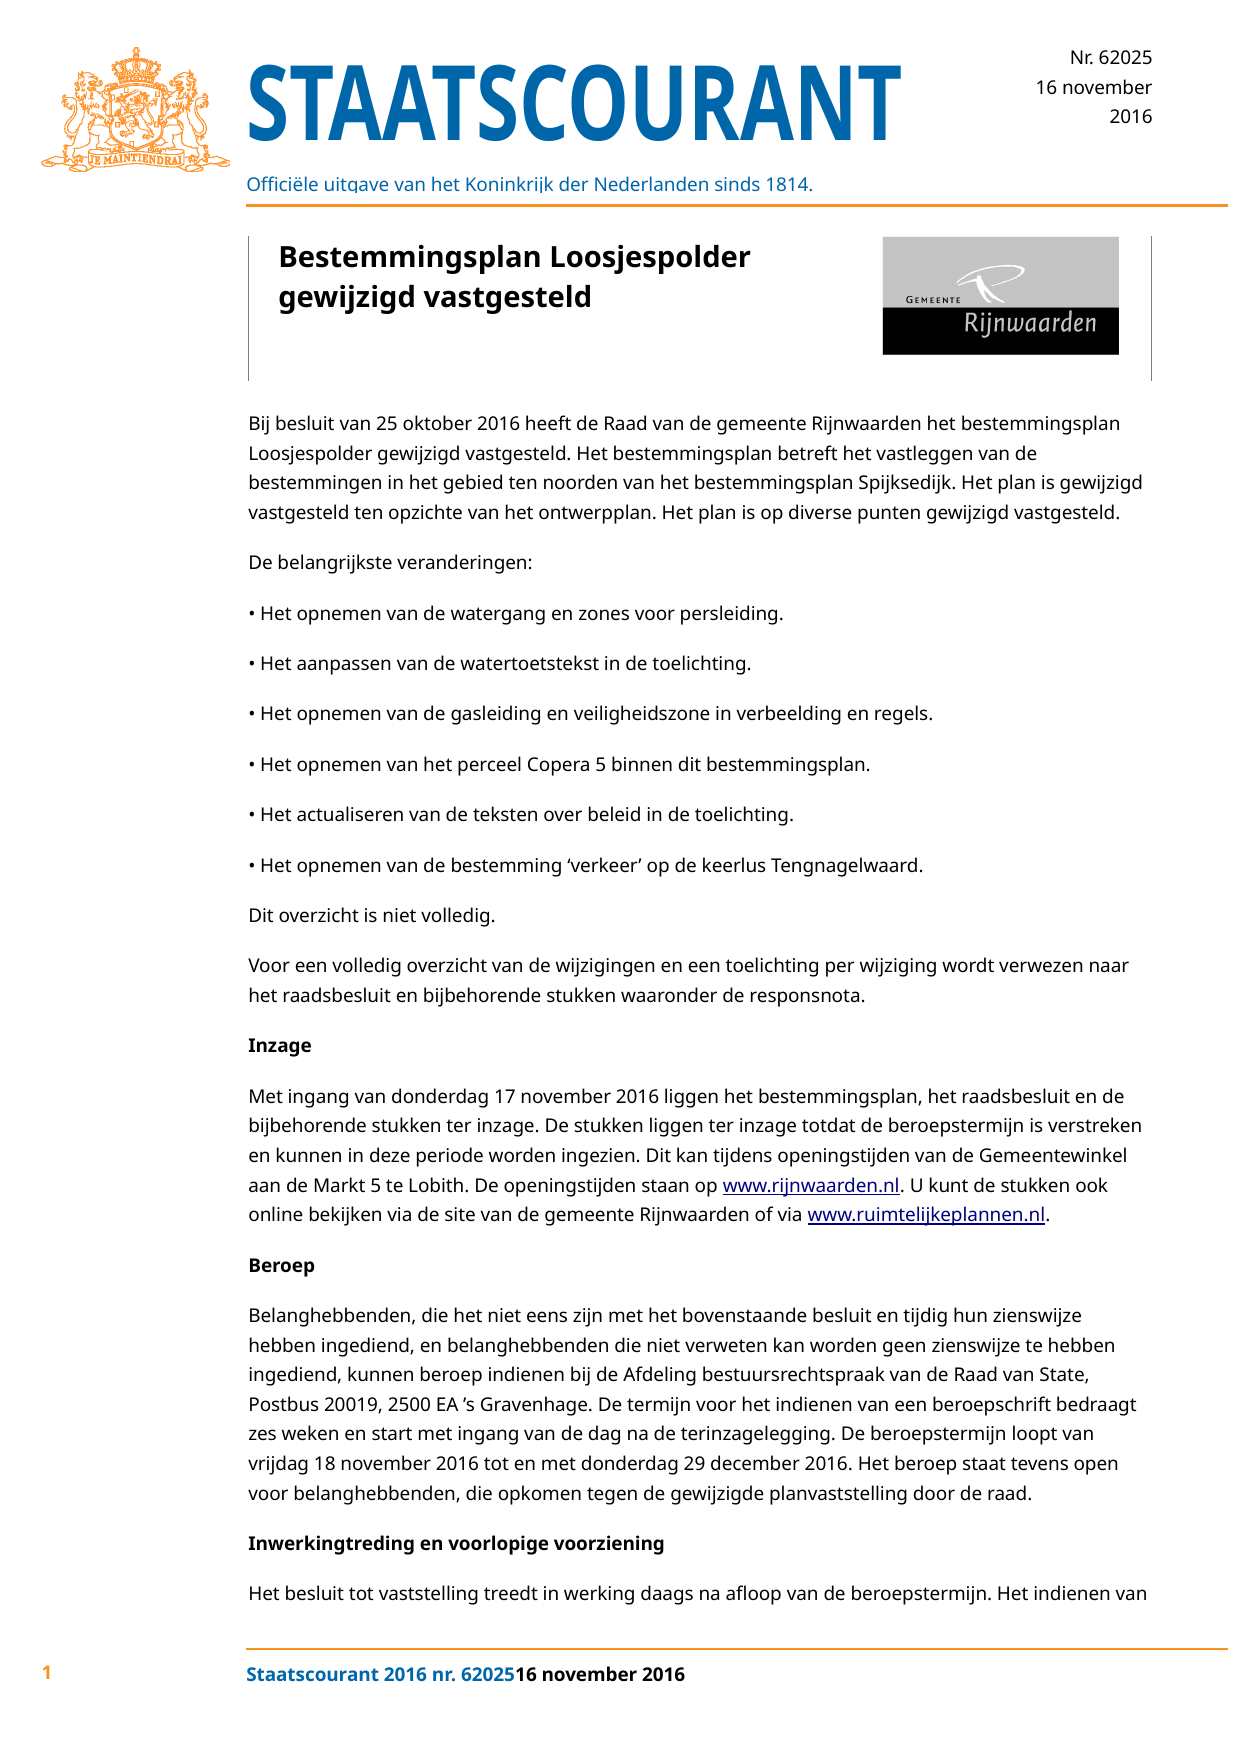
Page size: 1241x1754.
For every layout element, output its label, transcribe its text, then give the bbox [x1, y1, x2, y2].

text Dit overzicht is niet volledig. [248, 902, 1152, 928]
picture [882, 236, 1119, 355]
text Het besluit tot vaststelling treedt in werking daags na afloop van de beroepstermijn. Het indienen van [248, 1581, 1152, 1606]
text • Het opnemen van het perceel Copera 5 binnen dit bestemmingsplan. [248, 751, 1152, 777]
text Beroep [248, 1252, 1152, 1278]
text Inzage [248, 1033, 1152, 1058]
text Voor een volledig overzicht van de wijzigingen en een toelichting per wijziging wordt verwezen naar het raadsbesluit en bijbehorende stukken waaronder de responsnota. [248, 953, 1152, 1008]
text Bij besluit van 25 oktober 2016 heeft de Raad van de gemeente Rijnwaarden het bestemmingsplan Loosjespolder gewijzigd vastgesteld. Het bestemmingsplan betreft het vastleggen van de bestemmingen in het gebied ten noorden van het bestemmingsplan Spijksedijk. Het plan is gewijzigd vastgesteld ten opzichte van het ontwerpplan. Het plan is op diverse punten gewijzigd vastgesteld. [248, 410, 1152, 525]
text • Het opnemen van de watergang en zones voor persleiding. [248, 600, 1152, 626]
text • Het aanpassen van de watertoetstekst in de toelichting. [248, 650, 1152, 676]
text Belanghebbenden, die het niet eens zijn met het bovenstaande besluit en tijdig hun zienswijze hebben ingediend, en belanghebbenden die niet verweten kan worden geen zienswijze te hebben ingediend, kunnen beroep indienen bij de Afdeling bestuursrechtspraak van de Raad van State, Postbus 20019, 2500 EA ’s Gravenhage. De termijn voor het indienen van een beroepschrift bedraagt zes weken en start met ingang van de dag na de terinzagelegging. De beroepstermijn loopt van vrijdag 18 november 2016 tot en met donderdag 29 december 2016. Het beroep staat tevens open voor belanghebbenden, die opkomen tegen de gewijzigde planvaststelling door de raad. [248, 1302, 1152, 1506]
text • Het actualiseren van de teksten over beleid in de toelichting. [248, 801, 1152, 827]
text • Het opnemen van de gasleiding en veiligheidszone in verbeelding en regels. [248, 701, 1152, 726]
table_header [850, 236, 1151, 381]
text • Het opnemen van de bestemming ‘verkeer’ op de keerlus Tengnagelwaard. [248, 852, 1152, 878]
text Met ingang van donderdag 17 november 2016 liggen het bestemmingsplan, het raadsbesluit en de bijbehorende stukken ter inzage. De stukken liggen ter inzage totdat de beroepstermijn is verstreken en kunnen in deze periode worden ingezien. Dit kan tijdens openingstijden van de Gemeentewinkel aan de Markt 5 te Lobith. De openingstijden staan op www.rijnwaarden.nl. U kunt de stukken ook online bekijken via de site van de gemeente Rijnwaarden of via www.ruimtelijkeplannen.nl. [248, 1083, 1152, 1227]
picture [41, 47, 231, 172]
table_header Bestemmingsplan Loosjespolder gewijzigd vastgesteld [249, 236, 850, 381]
text Inwerkingtreding en voorlopige voorziening [248, 1530, 1152, 1556]
text De belangrijkste veranderingen: [248, 549, 1152, 575]
